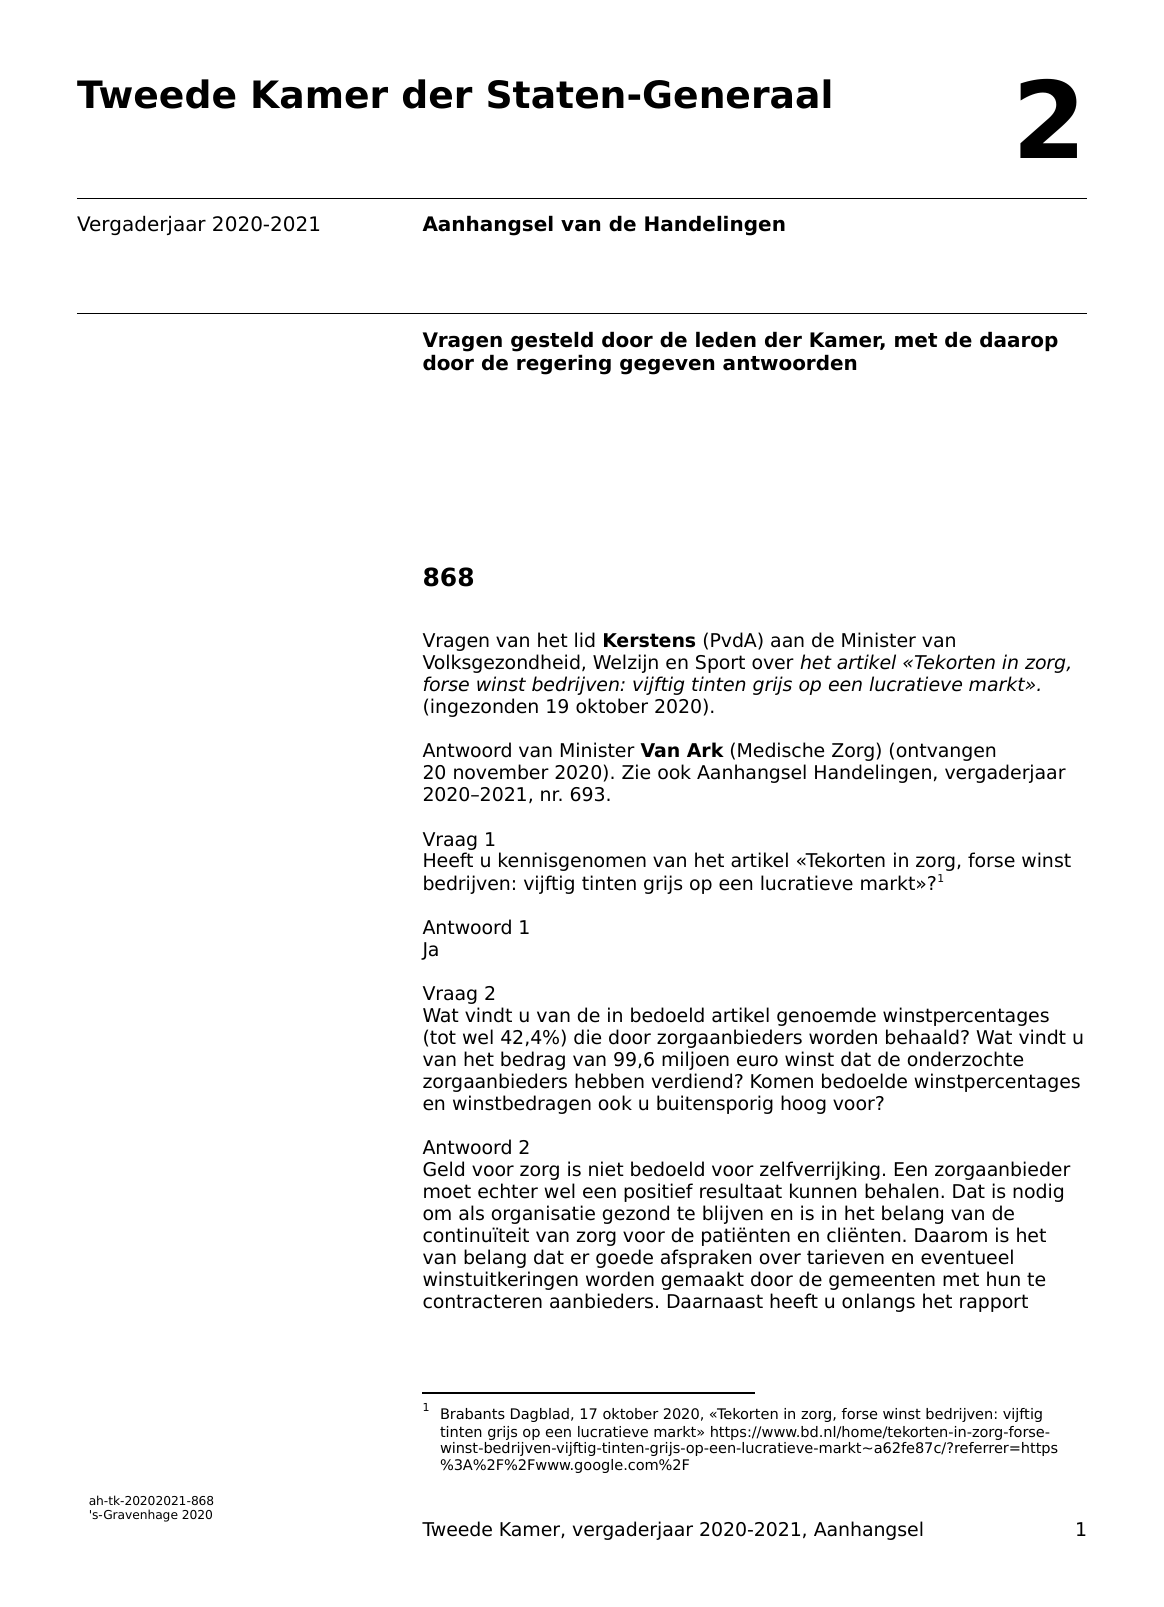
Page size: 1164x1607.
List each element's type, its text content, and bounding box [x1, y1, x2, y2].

table_header Tweede Kamer der Staten-Generaal [77, 59, 886, 198]
text Antwoord van Minister Van Ark (Medische Zorg) (ontvangen 20 november 2020). Zie ook Aanhangsel Handelingen, vergaderjaar 2020–2021, nr. 693. [422, 740, 1087, 806]
text Ja [422, 938, 1087, 961]
text Vraag 1 [422, 828, 1087, 850]
text Vraag 2 [422, 983, 1087, 1005]
table_cell Aanhangsel van de Handelingen [422, 199, 1087, 313]
text Brabants Dagblad, 17 oktober 2020, «Tekorten in zorg, forse winst bedrijven: vijftig tinten grijs op een lucratieve markt» https://www.bd.nl/home/tekorten-in-zorg-forse-winst-bedrijven-vijftig-tinten-grijs-op-een-lucratieve-markt~a62fe87c/?referrer=https%3A%2F%2Fwww.google.com%2F [422, 1402, 1087, 1474]
text Heeft u kennisgenomen van het artikel «Tekorten in zorg, forse winst bedrijven: vijftig tinten grijs op een lucratieve markt»? [422, 850, 1087, 894]
text Geld voor zorg is niet bedoeld voor zelfverrijking. Een zorgaanbieder moet echter wel een positief resultaat kunnen behalen. Dat is nodig om als organisatie gezond te blijven en is in het belang van de continuïteit van zorg voor de patiënten en cliënten. Daarom is het van belang dat er goede afspraken over tarieven en eventueel winstuitkeringen worden gemaakt door de gemeenten met hun te contracteren aanbieders. Daarnaast heeft u onlangs het rapport [422, 1159, 1087, 1313]
text ah-tk-20202021-868 [88, 1494, 323, 1508]
text Antwoord 2 [422, 1137, 1087, 1159]
table_cell Vergaderjaar 2020-2021 [77, 199, 422, 313]
table_cell [77, 314, 422, 375]
text 868 [422, 563, 1087, 592]
text Wat vindt u van de in bedoeld artikel genoemde winstpercentages (tot wel 42,4%) die door zorgaanbieders worden behaald? Wat vindt u van het bedrag van 99,6 miljoen euro winst dat de onderzochte zorgaanbieders hebben verdiend? Komen bedoelde winstpercentages en winstbedragen ook u buitensporig hoog voor? [422, 1005, 1087, 1114]
text Antwoord 1 [422, 917, 1087, 938]
table_header 2 [886, 59, 1087, 198]
text Vragen van het lid Kerstens (PvdA) aan de Minister van Volksgezondheid, Welzijn en Sport over het artikel «Tekorten in zorg, forse winst bedrijven: vijftig tinten grijs op een lucratieve markt». (ingezonden 19 oktober 2020). [422, 630, 1087, 718]
text 's-Gravenhage 2020 [88, 1508, 323, 1522]
table_cell Vragen gesteld door de leden der Kamer, met de daarop door de regering gegeven antwoorden [422, 314, 1087, 375]
